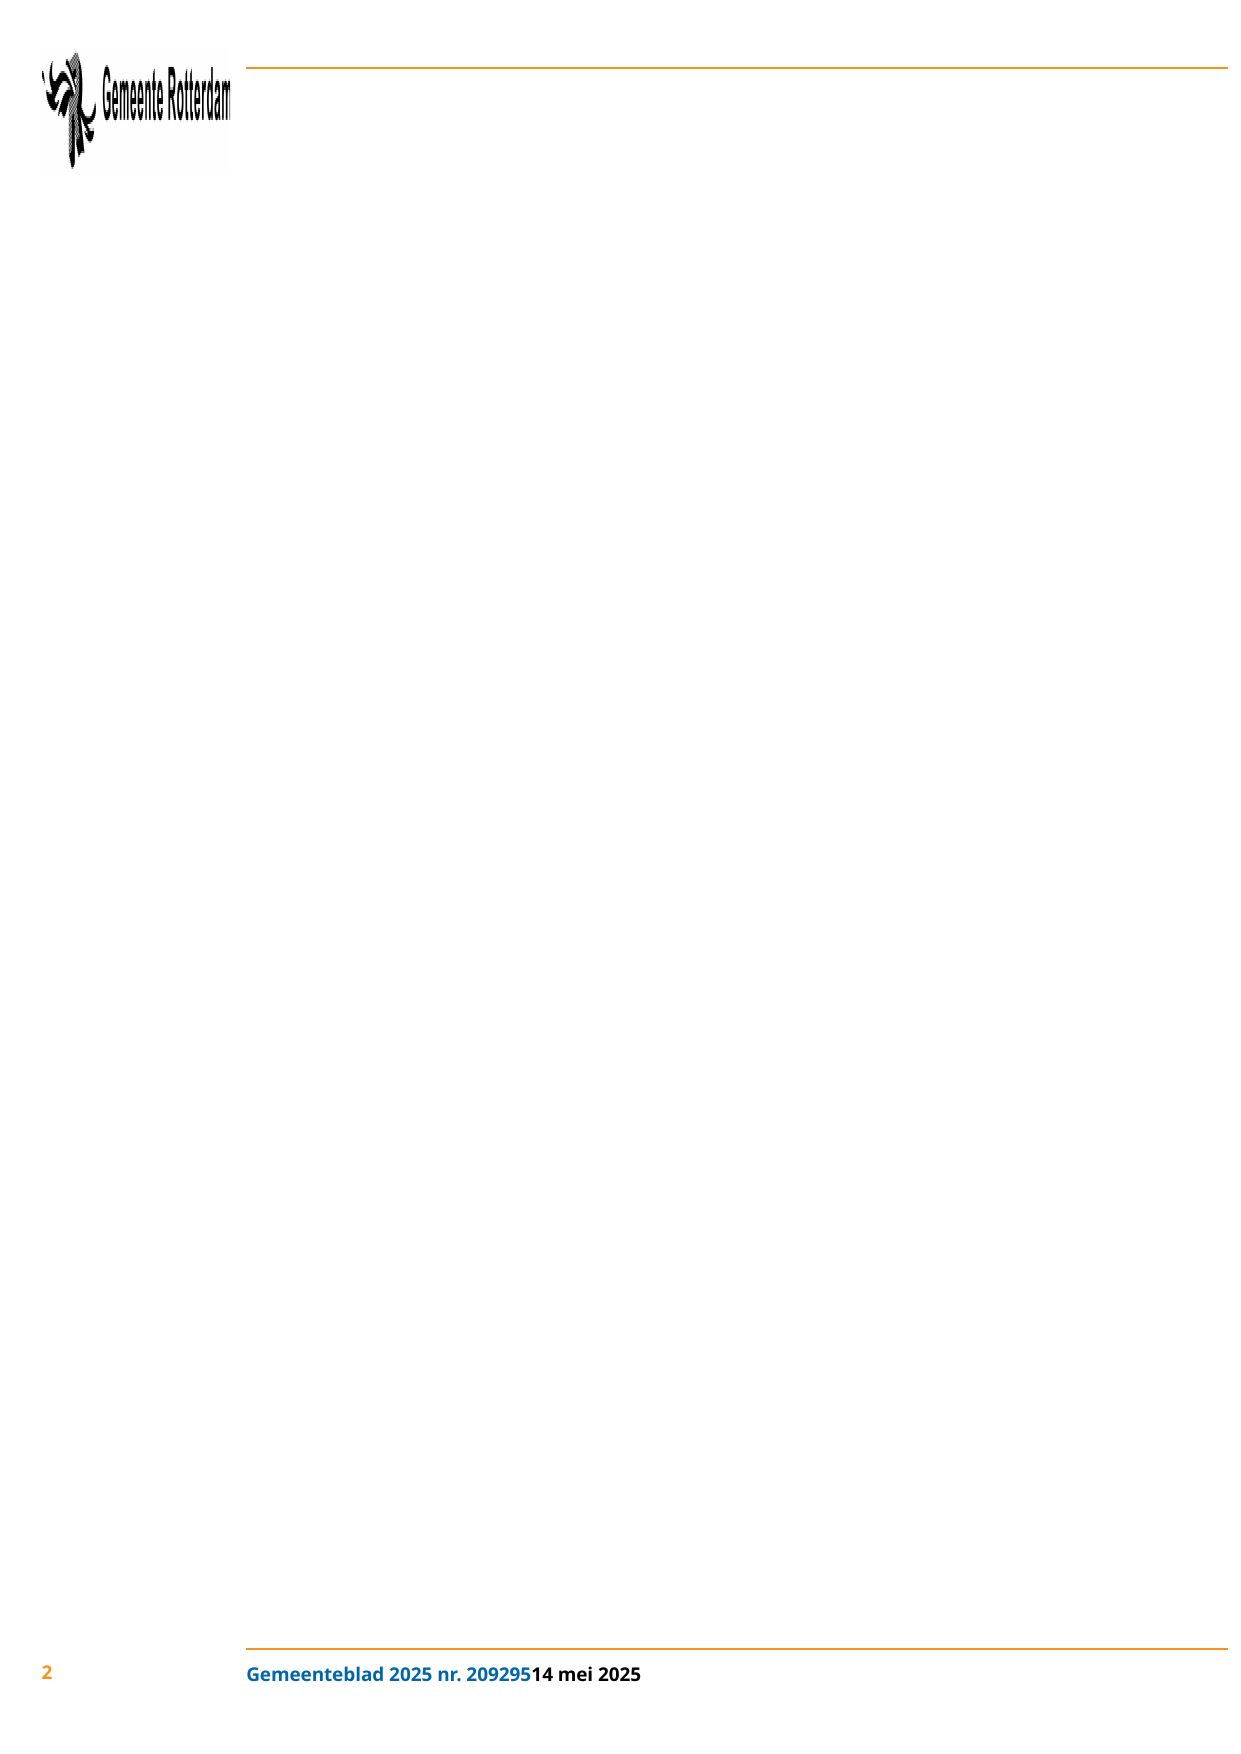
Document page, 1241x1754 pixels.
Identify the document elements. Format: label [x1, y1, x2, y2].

picture [41, 47, 231, 172]
